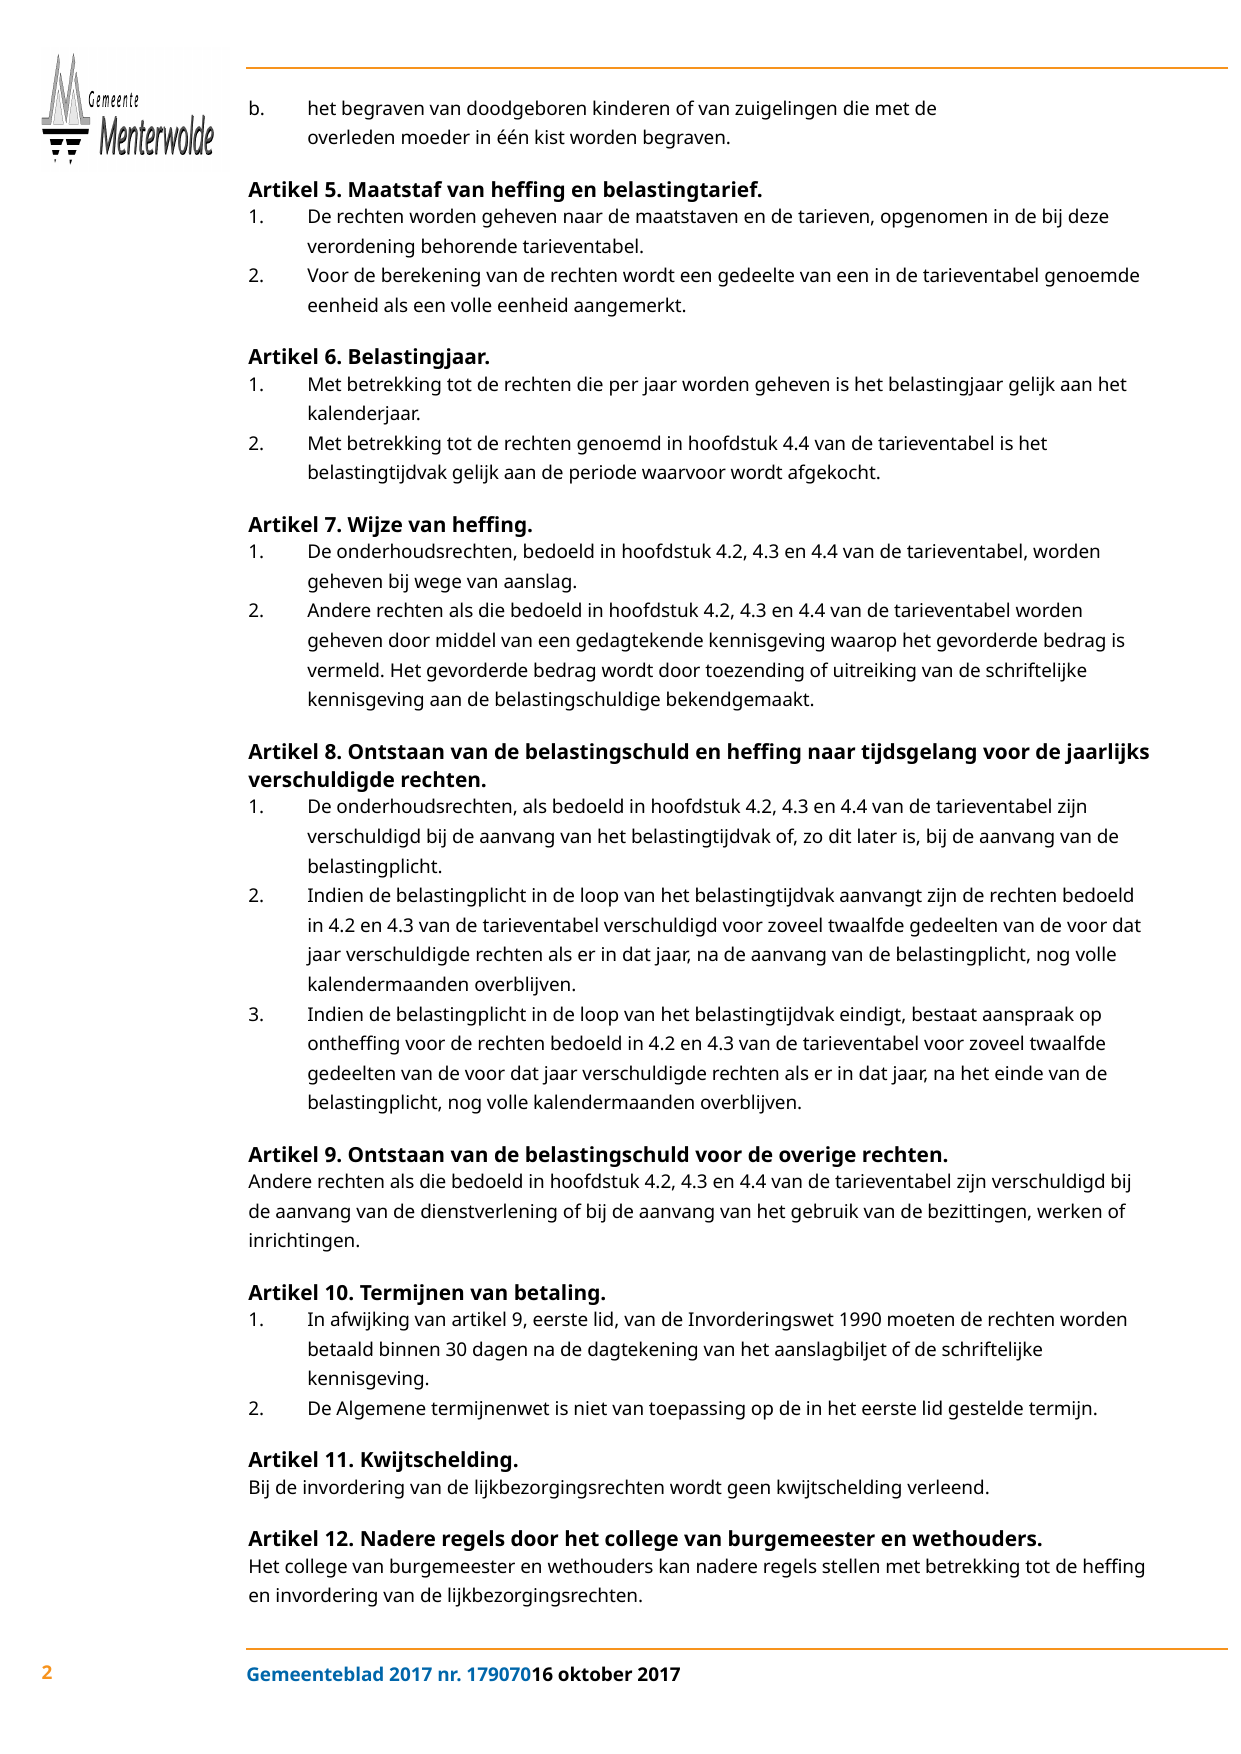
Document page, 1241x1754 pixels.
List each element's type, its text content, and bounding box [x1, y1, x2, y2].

text Artikel 12. Nadere regels door het college van burgemeester en wethouders. [248, 1524, 1152, 1553]
text Artikel 8. Ontstaan van de belastingschuld en heffing naar tijdsgelang voor de jaarlijks verschuldigde rechten. [248, 737, 1152, 794]
list De rechten worden geheven naar de maatstaven en de tarieven, opgenomen in de bij deze verordening behorende tarieventabel. [248, 203, 1152, 258]
text Andere rechten als die bedoeld in hoofdstuk 4.2, 4.3 en 4.4 van de tarieventabel zijn verschuldigd bij de aanvang van de dienstverlening of bij de aanvang van het gebruik van de bezittingen, werken of inrichtingen. [248, 1168, 1152, 1253]
text Bij de invordering van de lijkbezorgingsrechten wordt geen kwijtschelding verleend. [248, 1474, 1152, 1500]
text Artikel 9. Ontstaan van de belastingschuld voor de overige rechten. [248, 1140, 1152, 1168]
list De Algemene termijnenwet is niet van toepassing op de in het eerste lid gestelde termijn. [248, 1395, 1152, 1421]
text Het college van burgemeester en wethouders kan nadere regels stellen met betrekking tot de heffing en invordering van de lijkbezorgingsrechten. [248, 1553, 1152, 1608]
list Voor de berekening van de rechten wordt een gedeelte van een in de tarieventabel genoemde eenheid als een volle eenheid aangemerkt. [248, 262, 1152, 318]
list In afwijking van artikel 9, eerste lid, van de Invorderingswet 1990 moeten de rechten worden betaald binnen 30 dagen na de dagtekening van het aanslagbiljet of de schriftelijke kennisgeving. [248, 1306, 1152, 1391]
list Indien de belastingplicht in de loop van het belastingtijdvak eindigt, bestaat aanspraak op ontheffing voor de rechten bedoeld in 4.2 en 4.3 van de tarieventabel voor zoveel twaalfde gedeelten van de voor dat jaar verschuldigde rechten als er in dat jaar, na het einde van de belastingplicht, nog volle kalendermaanden overblijven. [248, 1001, 1152, 1115]
list Andere rechten als die bedoeld in hoofdstuk 4.2, 4.3 en 4.4 van de tarieventabel worden geheven door middel van een gedagtekende kennisgeving waarop het gevorderde bedrag is vermeld. Het gevorderde bedrag wordt door toezending of uitreiking van de schriftelijke kennisgeving aan de belastingschuldige bekendgemaakt. [248, 598, 1152, 712]
list het begraven van doodgeboren kinderen of van zuigelingen die met de [248, 95, 1152, 121]
text Artikel 7. Wijze van heffing. [248, 510, 1152, 538]
text Artikel 5. Maatstaf van heffing en belastingtarief. [248, 175, 1152, 203]
text Artikel 6. Belastingjaar. [248, 342, 1152, 371]
list De onderhoudsrechten, als bedoeld in hoofdstuk 4.2, 4.3 en 4.4 van de tarieventabel zijn verschuldigd bij de aanvang van het belastingtijdvak of, zo dit later is, bij de aanvang van de belastingplicht. [248, 794, 1152, 878]
text Artikel 10. Termijnen van betaling. [248, 1278, 1152, 1306]
text Artikel 11. Kwijtschelding. [248, 1446, 1152, 1474]
list Met betrekking tot de rechten genoemd in hoofdstuk 4.4 van de tarieventabel is het belastingtijdvak gelijk aan de periode waarvoor wordt afgekocht. [248, 430, 1152, 485]
list Indien de belastingplicht in de loop van het belastingtijdvak aanvangt zijn de rechten bedoeld in 4.2 en 4.3 van de tarieventabel verschuldigd voor zoveel twaalfde gedeelten van de voor dat jaar verschuldigde rechten als er in dat jaar, na de aanvang van de belastingplicht, nog volle kalendermaanden overblijven. [248, 882, 1152, 997]
list Met betrekking tot de rechten die per jaar worden geheven is het belastingjaar gelijk aan het kalenderjaar. [248, 371, 1152, 426]
picture [41, 47, 231, 172]
list overleden moeder in één kist worden begraven. [248, 124, 1152, 150]
list De onderhoudsrechten, bedoeld in hoofdstuk 4.2, 4.3 en 4.4 van de tarieventabel, worden geheven bij wege van aanslag. [248, 538, 1152, 594]
